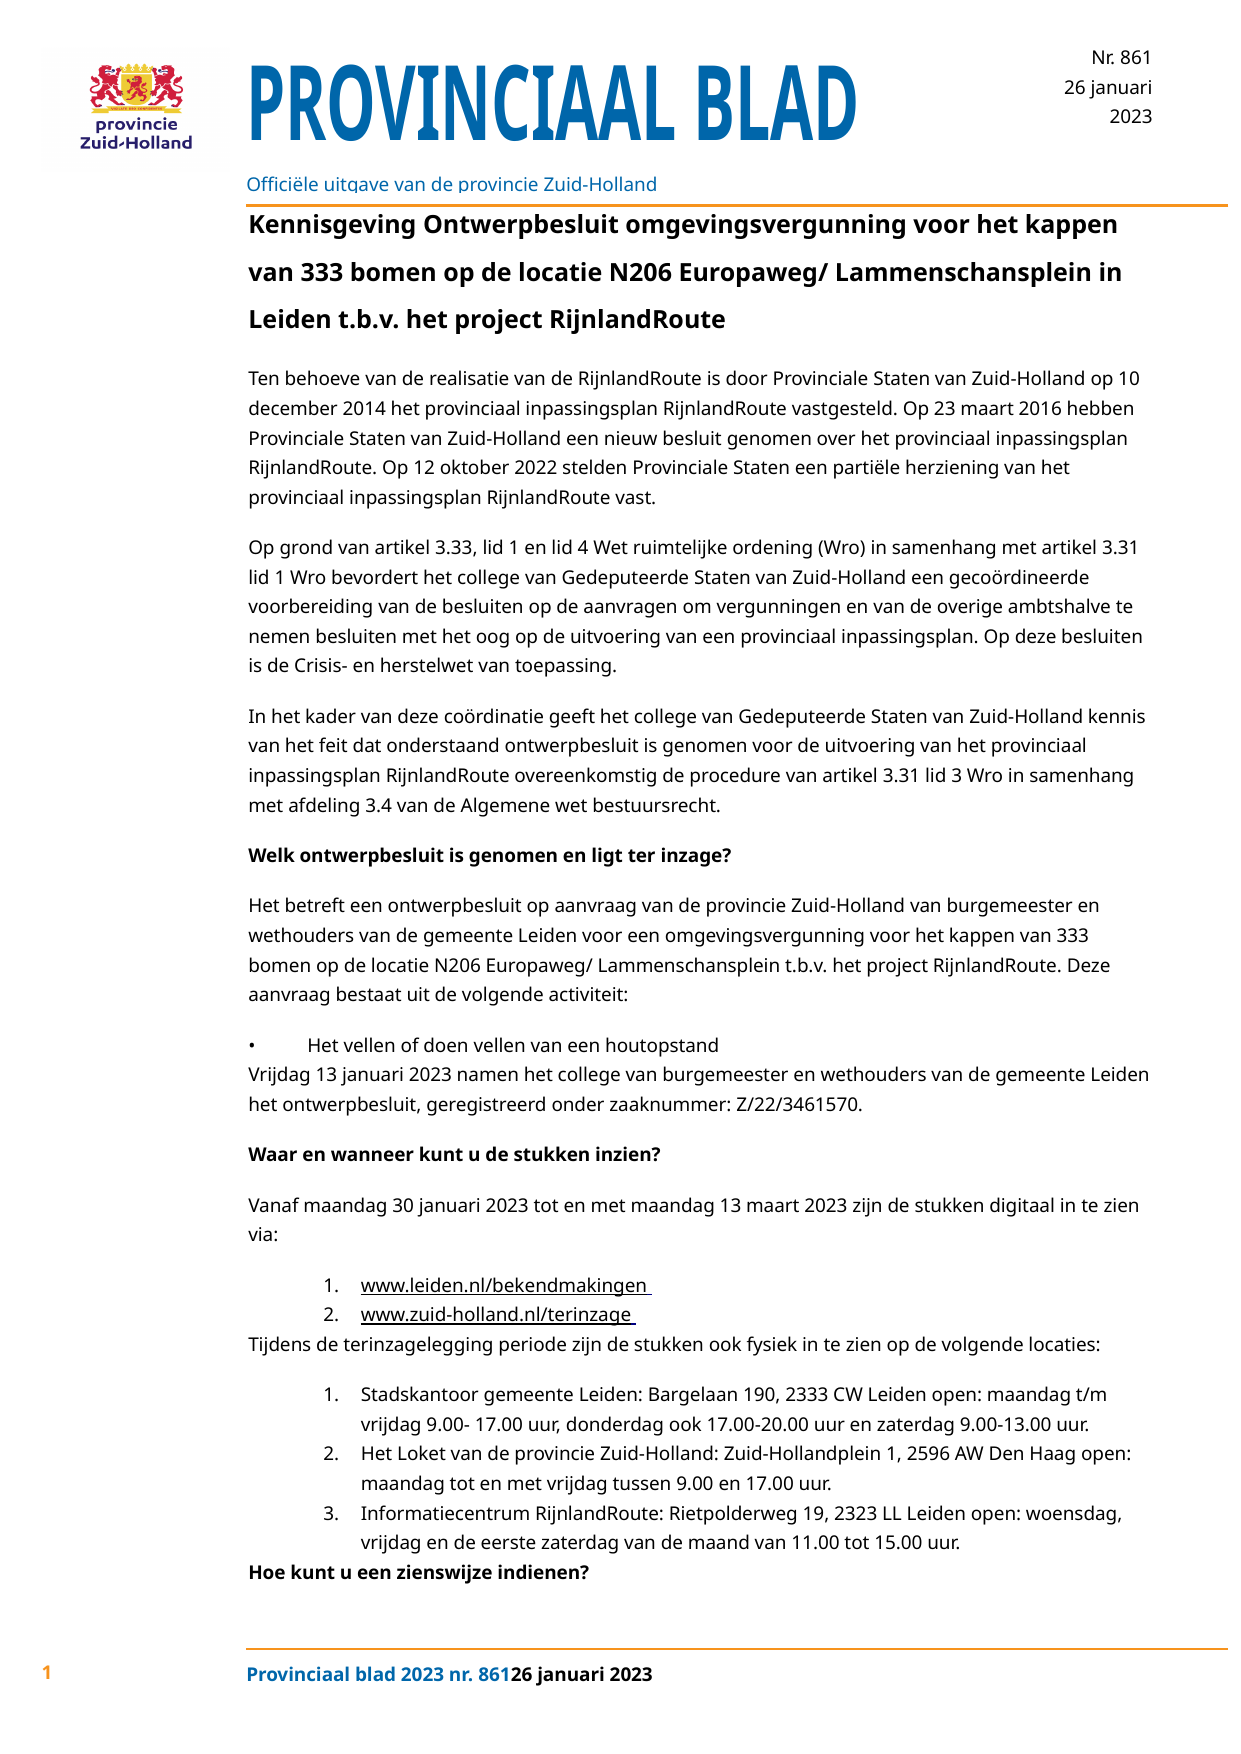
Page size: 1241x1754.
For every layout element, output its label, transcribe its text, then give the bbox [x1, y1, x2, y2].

text In het kader van deze coördinatie geeft het college van Gedeputeerde Staten van Zuid-Holland kennis van het feit dat onderstaand ontwerpbesluit is genomen voor de uitvoering van het provinciaal inpassingsplan RijnlandRoute overeenkomstig de procedure van artikel 3.31 lid 3 Wro in samenhang met afdeling 3.4 van de Algemene wet bestuursrecht. [248, 703, 1152, 817]
list Stadskantoor gemeente Leiden: Bargelaan 190, 2333 CW Leiden open: maandag t/m vrijdag 9.00- 17.00 uur, donderdag ook 17.00-20.00 uur en zaterdag 9.00-13.00 uur. [323, 1381, 1152, 1437]
text Het betreft een ontwerpbesluit op aanvraag van de provincie Zuid-Holland van burgemeester en wethouders van de gemeente Leiden voor een omgevingsvergunning voor het kappen van 333 bomen op de locatie N206 Europaweg/ Lammenschansplein t.b.v. het project RijnlandRoute. Deze aanvraag bestaat uit de volgende activiteit: [248, 893, 1152, 1007]
text Kennisgeving Ontwerpbesluit omgevingsvergunning voor het kappen van 333 bomen op de locatie N206 Europaweg/ Lammenschansplein in Leiden t.b.v. het project RijnlandRoute [248, 207, 1152, 336]
text Tijdens de terinzagelegging periode zijn de stukken ook fysiek in te zien op de volgende locaties: [248, 1331, 1152, 1357]
text Waar en wanneer kunt u de stukken inzien? [248, 1141, 1152, 1167]
picture [41, 47, 231, 172]
list www.leiden.nl/bekendmakingen [323, 1272, 1152, 1297]
text Vanaf maandag 30 januari 2023 tot en met maandag 13 maart 2023 zijn de stukken digitaal in te zien via: [248, 1192, 1152, 1247]
list Het Loket van de provincie Zuid-Holland: Zuid-Hollandplein 1, 2596 AW Den Haag open: maandag tot en met vrijdag tussen 9.00 en 17.00 uur. [323, 1441, 1152, 1496]
text Vrijdag 13 januari 2023 namen het college van burgemeester en wethouders van de gemeente Leiden het ontwerpbesluit, geregistreerd onder zaaknummer: Z/22/3461570. [248, 1061, 1152, 1117]
text Welk ontwerpbesluit is genomen en ligt ter inzage? [248, 842, 1152, 868]
text Op grond van artikel 3.33, lid 1 en lid 4 Wet ruimtelijke ordening (Wro) in samenhang met artikel 3.31 lid 1 Wro bevordert het college van Gedeputeerde Staten van Zuid-Holland een gecoördineerde voorbereiding van de besluiten op de aanvragen om vergunningen en van de overige ambtshalve te nemen besluiten met het oog op de uitvoering van een provinciaal inpassingsplan. Op deze besluiten is de Crisis- en herstelwet van toepassing. [248, 534, 1152, 678]
list Het vellen of doen vellen van een houtopstand [248, 1032, 1152, 1057]
list Informatiecentrum RijnlandRoute: Rietpolderweg 19, 2323 LL Leiden open: woensdag, vrijdag en de eerste zaterdag van de maand van 11.00 tot 15.00 uur. [323, 1500, 1152, 1555]
text Hoe kunt u een zienswijze indienen? [248, 1559, 1152, 1584]
list www.zuid-holland.nl/terinzage [323, 1301, 1152, 1327]
text Ten behoeve van de realisatie van de RijnlandRoute is door Provinciale Staten van Zuid-Holland op 10 december 2014 het provinciaal inpassingsplan RijnlandRoute vastgesteld. Op 23 maart 2016 hebben Provinciale Staten van Zuid-Holland een nieuw besluit genomen over het provinciaal inpassingsplan RijnlandRoute. Op 12 oktober 2022 stelden Provinciale Staten een partiële herziening van het provinciaal inpassingsplan RijnlandRoute vast. [248, 366, 1152, 509]
